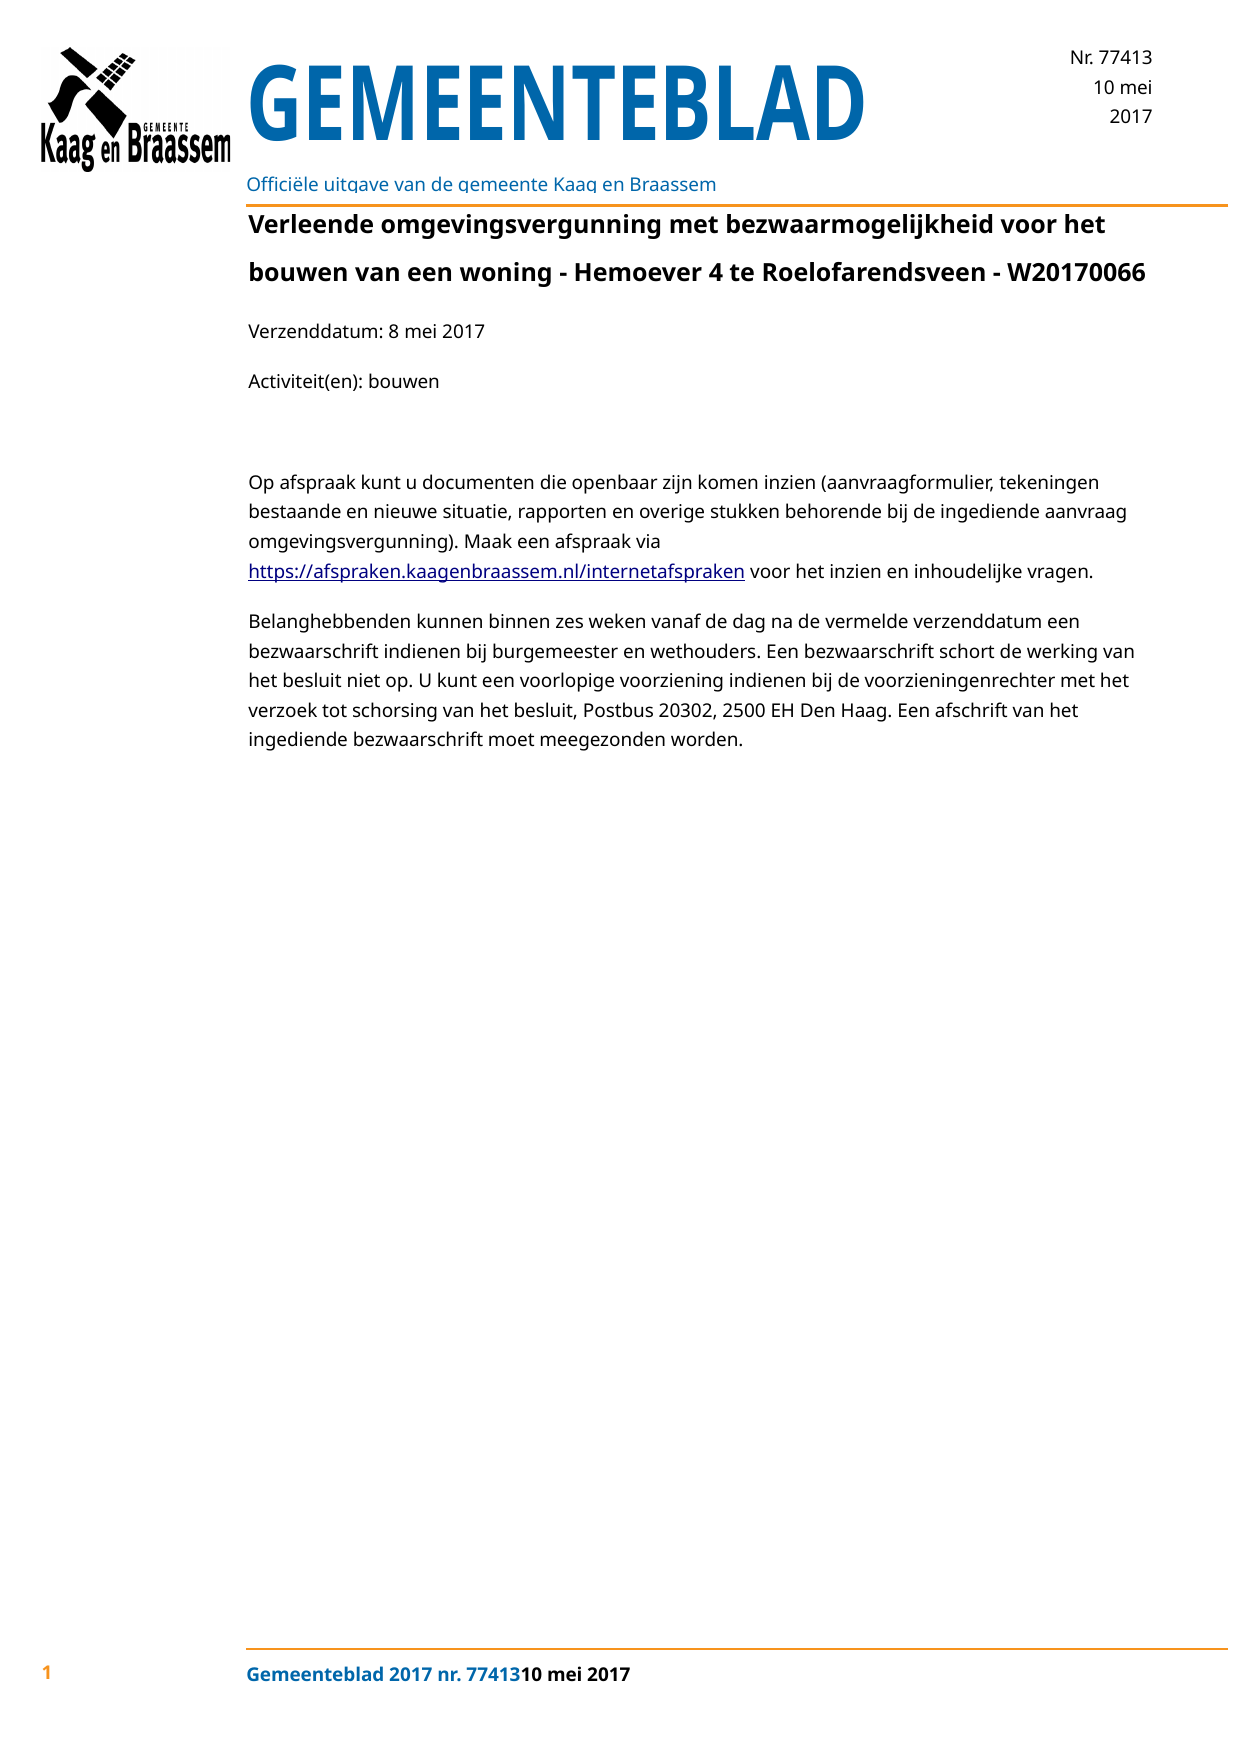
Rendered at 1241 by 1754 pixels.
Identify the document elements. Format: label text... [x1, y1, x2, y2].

picture [41, 47, 231, 172]
text Verleende omgevingsvergunning met bezwaarmogelijkheid voor het bouwen van een woning - Hemoever 4 te Roelofarendsveen - W20170066 [248, 207, 1152, 288]
text Belanghebbenden kunnen binnen zes weken vanaf de dag na de vermelde verzenddatum een bezwaarschrift indienen bij burgemeester en wethouders. Een bezwaarschrift schort de werking van het besluit niet op. U kunt een voorlopige voorziening indienen bij de voorzieningenrechter met het verzoek tot schorsing van het besluit, Postbus 20302, 2500 EH Den Haag. Een afschrift van het ingediende bezwaarschrift moet meegezonden worden. [248, 608, 1152, 752]
text Activiteit(en): bouwen [248, 368, 1152, 394]
text Op afspraak kunt u documenten die openbaar zijn komen inzien (aanvraagformulier, tekeningen bestaande en nieuwe situatie, rapporten en overige stukken behorende bij de ingediende aanvraag omgevingsvergunning). Maak een afspraak via https://afspraken.kaagenbraassem.nl/internetafspraken voor het inzien en inhoudelijke vragen. [248, 469, 1152, 584]
text Verzenddatum: 8 mei 2017 [248, 318, 1152, 344]
